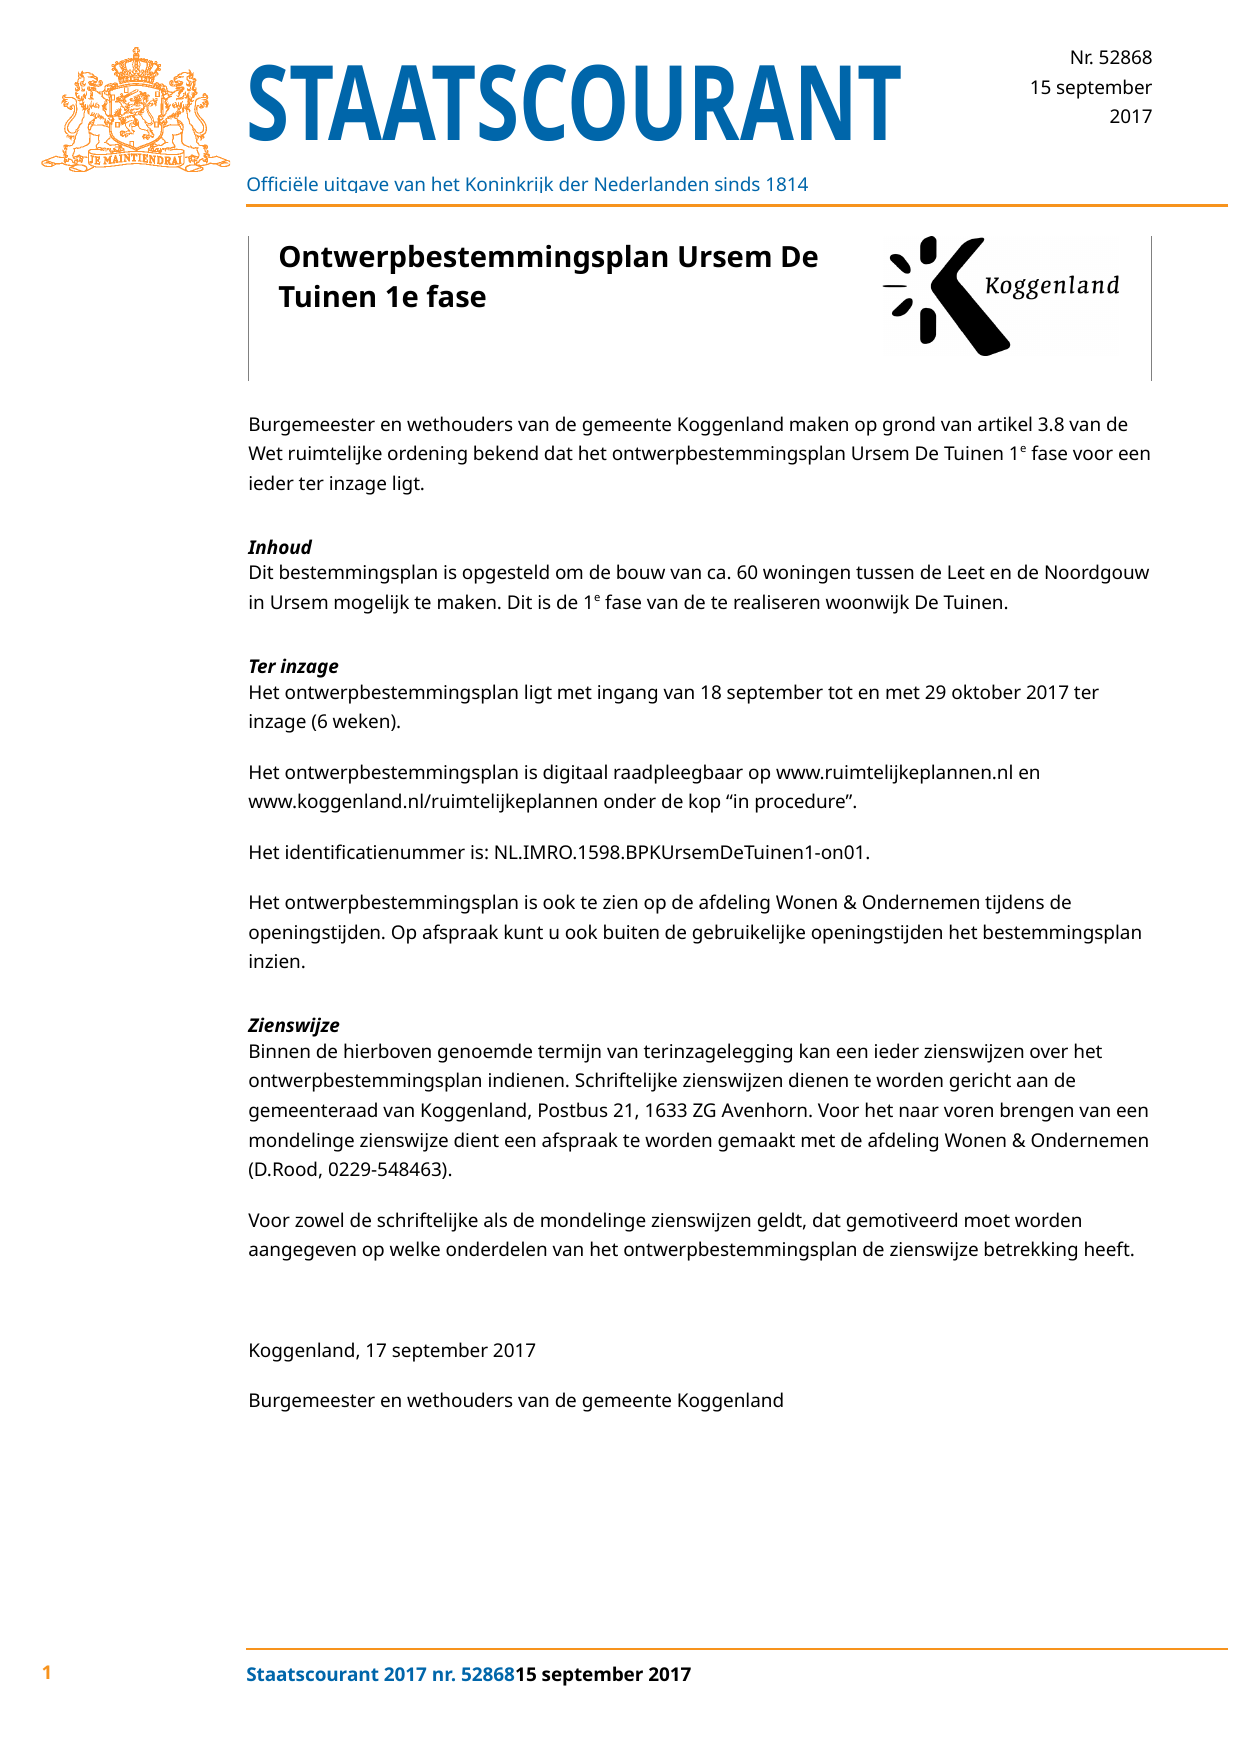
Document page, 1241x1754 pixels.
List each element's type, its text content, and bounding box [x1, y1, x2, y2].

text Het ontwerpbestemmingsplan ligt met ingang van 18 september tot en met 29 oktober 2017 ter inzage (6 weken). [248, 679, 1152, 734]
table_header [850, 236, 1151, 381]
text Het identificatienummer is: NL.IMRO.1598.BPKUrsemDeTuinen1-on01. [248, 839, 1152, 864]
text Voor zowel de schriftelijke als de mondelinge zienswijzen geldt, dat gemotiveerd moet worden aangegeven op welke onderdelen van het ontwerpbestemmingsplan de zienswijze betrekking heeft. [248, 1207, 1152, 1262]
text Koggenland, 17 september 2017 [248, 1337, 1152, 1363]
picture [41, 47, 231, 172]
text Inhoud [248, 534, 1152, 559]
text Burgemeester en wethouders van de gemeente Koggenland [248, 1388, 1152, 1413]
text Zienswijze [248, 1012, 1152, 1038]
text Burgemeester en wethouders van de gemeente Koggenland maken op grond van artikel 3.8 van de Wet ruimtelijke ordening bekend dat het ontwerpbestemmingsplan Ursem De Tuinen 1e fase voor een ieder ter inzage ligt. [248, 411, 1152, 496]
table_header Ontwerpbestemmingsplan Ursem De Tuinen 1e fase [249, 236, 850, 381]
text Het ontwerpbestemmingsplan is ook te zien op de afdeling Wonen & Ondernemen tijdens de openingstijden. Op afspraak kunt u ook buiten de gebruikelijke openingstijden het bestemmingsplan inzien. [248, 889, 1152, 974]
text Ter inzage [248, 653, 1152, 679]
text Dit bestemmingsplan is opgesteld om de bouw van ca. 60 woningen tussen de Leet en de Noordgouw in Ursem mogelijk te maken. Dit is de 1e fase van de te realiseren woonwijk De Tuinen. [248, 559, 1152, 615]
text Binnen de hierboven genoemde termijn van terinzagelegging kan een ieder zienswijzen over het ontwerpbestemmingsplan indienen. Schriftelijke zienswijzen dienen te worden gericht aan de gemeenteraad van Koggenland, Postbus 21, 1633 ZG Avenhorn. Voor het naar voren brengen van een mondelinge zienswijze dient een afspraak te worden gemaakt met de afdeling Wonen & Ondernemen (D.Rood, 0229-548463). [248, 1038, 1152, 1182]
text Het ontwerpbestemmingsplan is digitaal raadpleegbaar op www.ruimtelijkeplannen.nl en www.koggenland.nl/ruimtelijkeplannen onder de kop “in procedure”. [248, 759, 1152, 814]
picture [882, 236, 1119, 356]
